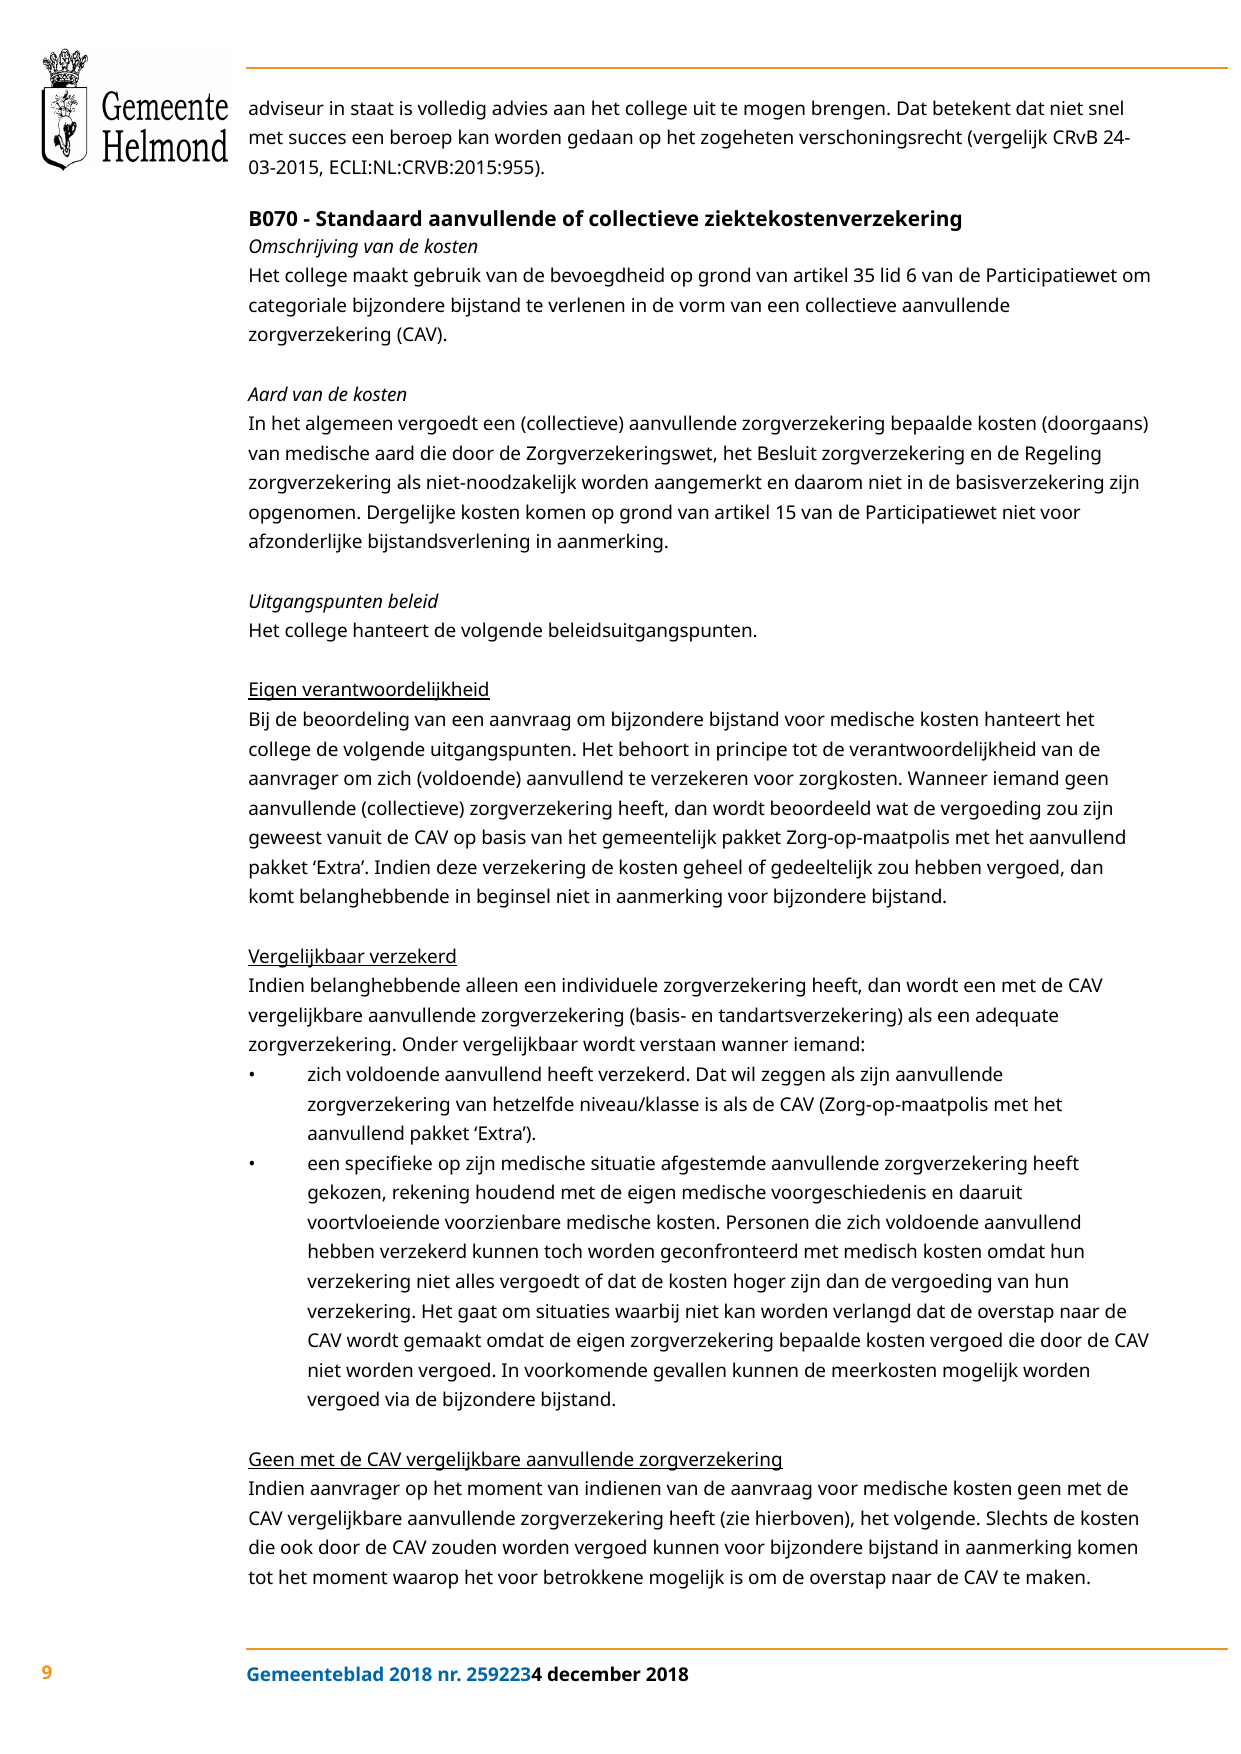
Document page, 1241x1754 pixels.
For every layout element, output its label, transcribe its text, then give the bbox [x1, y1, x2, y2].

text Vergelijkbaar verzekerd [248, 943, 1152, 968]
text Geen met de CAV vergelijkbare aanvullende zorgverzekering [248, 1446, 1152, 1471]
text Bij de beoordeling van een aanvraag om bijzondere bijstand voor medische kosten hanteert het college de volgende uitgangspunten. Het behoort in principe tot de verantwoordelijkheid van de aanvrager om zich (voldoende) aanvullend te verzekeren voor zorgkosten. Wanneer iemand geen aanvullende (collectieve) zorgverzekering heeft, dan wordt beoordeeld wat de vergoeding zou zijn geweest vanuit de CAV op basis van het gemeentelijk pakket Zorg-op-maatpolis met het aanvullend pakket ‘Extra’. Indien deze verzekering de kosten geheel of gedeeltelijk zou hebben vergoed, dan komt belanghebbende in beginsel niet in aanmerking voor bijzondere bijstand. [248, 706, 1152, 909]
text Het college hanteert de volgende beleidsuitgangspunten. [248, 617, 1152, 643]
text Indien belanghebbende alleen een individuele zorgverzekering heeft, dan wordt een met de CAV vergelijkbare aanvullende zorgverzekering (basis- en tandartsverzekering) als een adequate zorgverzekering. Onder vergelijkbaar wordt verstaan wanner iemand: [248, 972, 1152, 1057]
text Omschrijving van de kosten [248, 233, 1152, 258]
text In het algemeen vergoedt een (collectieve) aanvullende zorgverzekering bepaalde kosten (doorgaans) van medische aard die door de Zorgverzekeringswet, het Besluit zorgverzekering en de Regeling zorgverzekering als niet-noodzakelijk worden aangemerkt en daarom niet in de basisverzekering zijn opgenomen. Dergelijke kosten komen op grond van artikel 15 van de Participatiewet niet voor afzonderlijke bijstandsverlening in aanmerking. [248, 410, 1152, 554]
picture [41, 47, 231, 172]
list zich voldoende aanvullend heeft verzekerd. Dat wil zeggen als zijn aanvullende zorgverzekering van hetzelfde niveau/klasse is als de CAV (Zorg-op-maatpolis met het aanvullend pakket ‘Extra’). [248, 1061, 1152, 1146]
text adviseur in staat is volledig advies aan het college uit te mogen brengen. Dat betekent dat niet snel met succes een beroep kan worden gedaan op het zogeheten verschoningsrecht (vergelijk CRvB 24-03-2015, ECLI:NL:CRVB:2015:955). [248, 95, 1152, 180]
list een specifieke op zijn medische situatie afgestemde aanvullende zorgverzekering heeft gekozen, rekening houdend met de eigen medische voorgeschiedenis en daaruit voortvloeiende voorzienbare medische kosten. Personen die zich voldoende aanvullend hebben verzekerd kunnen toch worden geconfronteerd met medisch kosten omdat hun verzekering niet alles vergoedt of dat de kosten hoger zijn dan de vergoeding van hun verzekering. Het gaat om situaties waarbij niet kan worden verlangd dat de overstap naar de CAV wordt gemaakt omdat de eigen zorgverzekering bepaalde kosten vergoed die door de CAV niet worden vergoed. In voorkomende gevallen kunnen de meerkosten mogelijk worden vergoed via de bijzondere bijstand. [248, 1150, 1152, 1412]
text Indien aanvrager op het moment van indienen van de aanvraag voor medische kosten geen met de CAV vergelijkbare aanvullende zorgverzekering heeft (zie hierboven), het volgende. Slechts de kosten die ook door de CAV zouden worden vergoed kunnen voor bijzondere bijstand in aanmerking komen tot het moment waarop het voor betrokkene mogelijk is om de overstap naar de CAV te maken. [248, 1475, 1152, 1590]
text Eigen verantwoordelijkheid [248, 677, 1152, 702]
text Uitgangspunten beleid [248, 588, 1152, 613]
text Aard van de kosten [248, 381, 1152, 406]
text Het college maakt gebruik van de bevoegdheid op grond van artikel 35 lid 6 van de Participatiewet om categoriale bijzondere bijstand te verlenen in de vorm van een collectieve aanvullende zorgverzekering (CAV). [248, 262, 1152, 347]
text B070 - Standaard aanvullende of collectieve ziektekostenverzekering [248, 204, 1152, 233]
